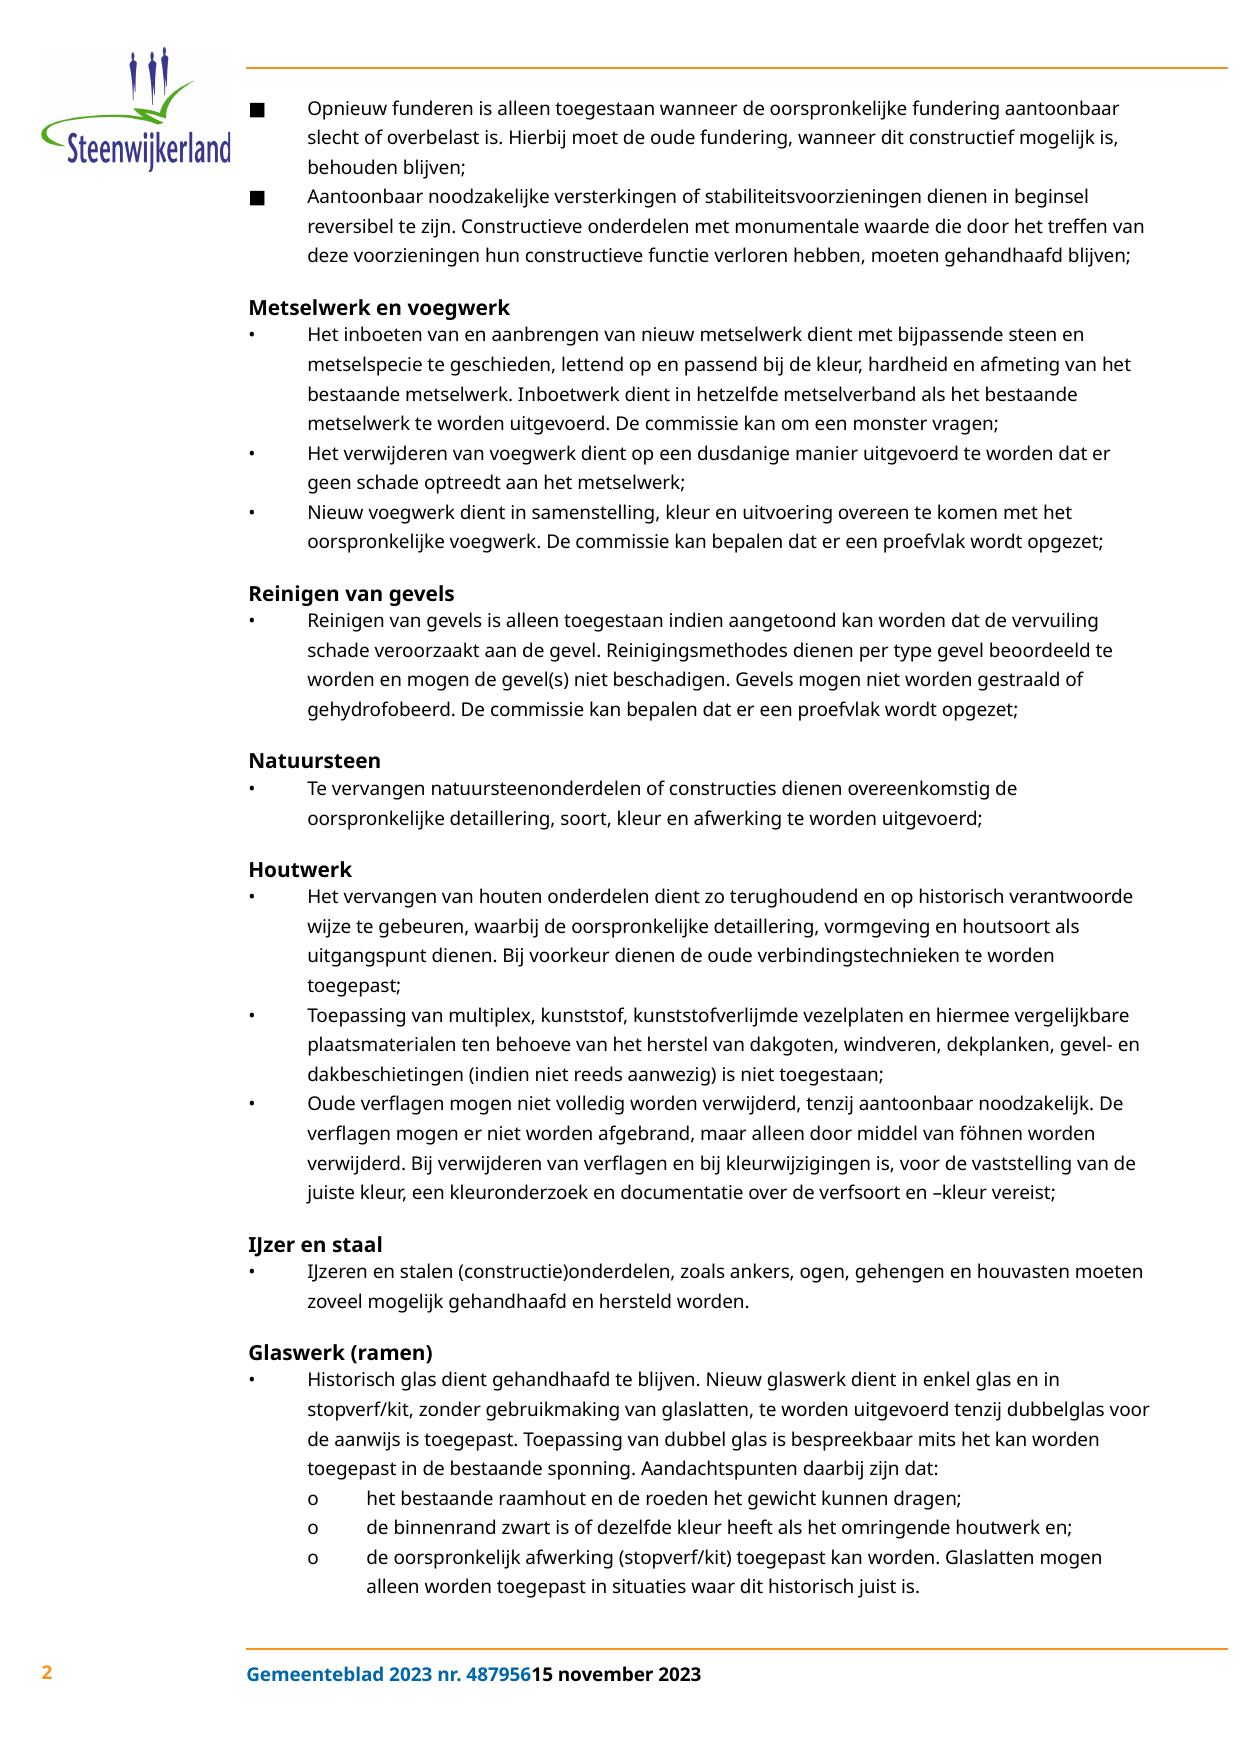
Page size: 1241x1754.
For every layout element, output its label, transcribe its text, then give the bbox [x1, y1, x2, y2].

list Historisch glas dient gehandhaafd te blijven. Nieuw glaswerk dient in enkel glas en in stopverf/kit, zonder gebruikmaking van glaslatten, te worden uitgevoerd tenzij dubbelglas voor de aanwijs is toegepast. Toepassing van dubbel glas is bespreekbaar mits het kan worden toegepast in de bestaande sponning. Aandachtspunten daarbij zijn dat: [248, 1367, 1152, 1481]
text Reinigen van gevels [248, 579, 1152, 607]
list Reinigen van gevels is alleen toegestaan indien aangetoond kan worden dat de vervuiling schade veroorzaakt aan de gevel. Reinigingsmethodes dienen per type gevel beoordeeld te worden en mogen de gevel(s) niet beschadigen. Gevels mogen niet worden gestraald of gehydrofobeerd. De commissie kan bepalen dat er een proefvlak wordt opgezet; [248, 607, 1152, 722]
text Houtwerk [248, 855, 1152, 883]
list Het inboeten van en aanbrengen van nieuw metselwerk dient met bijpassende steen en metselspecie te geschieden, lettend op en passend bij de kleur, hardheid en afmeting van het bestaande metselwerk. Inboetwerk dient in hetzelfde metselverband als het bestaande metselwerk te worden uitgevoerd. De commissie kan om een monster vragen; [248, 322, 1152, 436]
text IJzer en staal [248, 1230, 1152, 1258]
list Het vervangen van houten onderdelen dient zo terughoudend en op historisch verantwoorde wijze te gebeuren, waarbij de oorspronkelijke detaillering, vormgeving en houtsoort als uitgangspunt dienen. Bij voorkeur dienen de oude verbindingstechnieken te worden toegepast; [248, 883, 1152, 998]
list Het verwijderen van voegwerk dient op een dusdanige manier uitgevoerd te worden dat er geen schade optreedt aan het metselwerk; [248, 440, 1152, 495]
list Oude verflagen mogen niet volledig worden verwijderd, tenzij aantoonbaar noodzakelijk. De verflagen mogen er niet worden afgebrand, maar alleen door middel van föhnen worden verwijderd. Bij verwijderen van verflagen en bij kleurwijzigingen is, voor de vaststelling van de juiste kleur, een kleuronderzoek en documentatie over de verfsoort en –kleur vereist; [248, 1091, 1152, 1205]
list IJzeren en stalen (constructie)onderdelen, zoals ankers, ogen, gehengen en houvasten moeten zoveel mogelijk gehandhaafd en hersteld worden. [248, 1258, 1152, 1313]
text Metselwerk en voegwerk [248, 293, 1152, 322]
list Opnieuw funderen is alleen toegestaan wanneer de oorspronkelijke fundering aantoonbaar slecht of overbelast is. Hierbij moet de oude fundering, wanneer dit constructief mogelijk is, behouden blijven; [248, 95, 1152, 180]
picture [41, 47, 231, 172]
list Aantoonbaar noodzakelijke versterkingen of stabiliteitsvoorzieningen dienen in beginsel reversibel te zijn. Constructieve onderdelen met monumentale waarde die door het treffen van deze voorzieningen hun constructieve functie verloren hebben, moeten gehandhaafd blijven; [248, 183, 1152, 268]
list de oorspronkelijk afwerking (stopverf/kit) toegepast kan worden. Glaslatten mogen alleen worden toegepast in situaties waar dit historisch juist is. [307, 1544, 1152, 1599]
text Glaswerk (ramen) [248, 1338, 1152, 1367]
list Te vervangen natuursteenonderdelen of constructies dienen overeenkomstig de oorspronkelijke detaillering, soort, kleur en afwerking te worden uitgevoerd; [248, 775, 1152, 830]
list de binnenrand zwart is of dezelfde kleur heeft als het omringende houtwerk en; [307, 1514, 1152, 1540]
list het bestaande raamhout en de roeden het gewicht kunnen dragen; [307, 1485, 1152, 1511]
list Toepassing van multiplex, kunststof, kunststofverlijmde vezelplaten en hiermee vergelijkbare plaatsmaterialen ten behoeve van het herstel van dakgoten, windveren, dekplanken, gevel- en dakbeschietingen (indien niet reeds aanwezig) is niet toegestaan; [248, 1002, 1152, 1087]
list Nieuw voegwerk dient in samenstelling, kleur en uitvoering overeen te komen met het oorspronkelijke voegwerk. De commissie kan bepalen dat er een proefvlak wordt opgezet; [248, 499, 1152, 554]
text Natuursteen [248, 747, 1152, 775]
